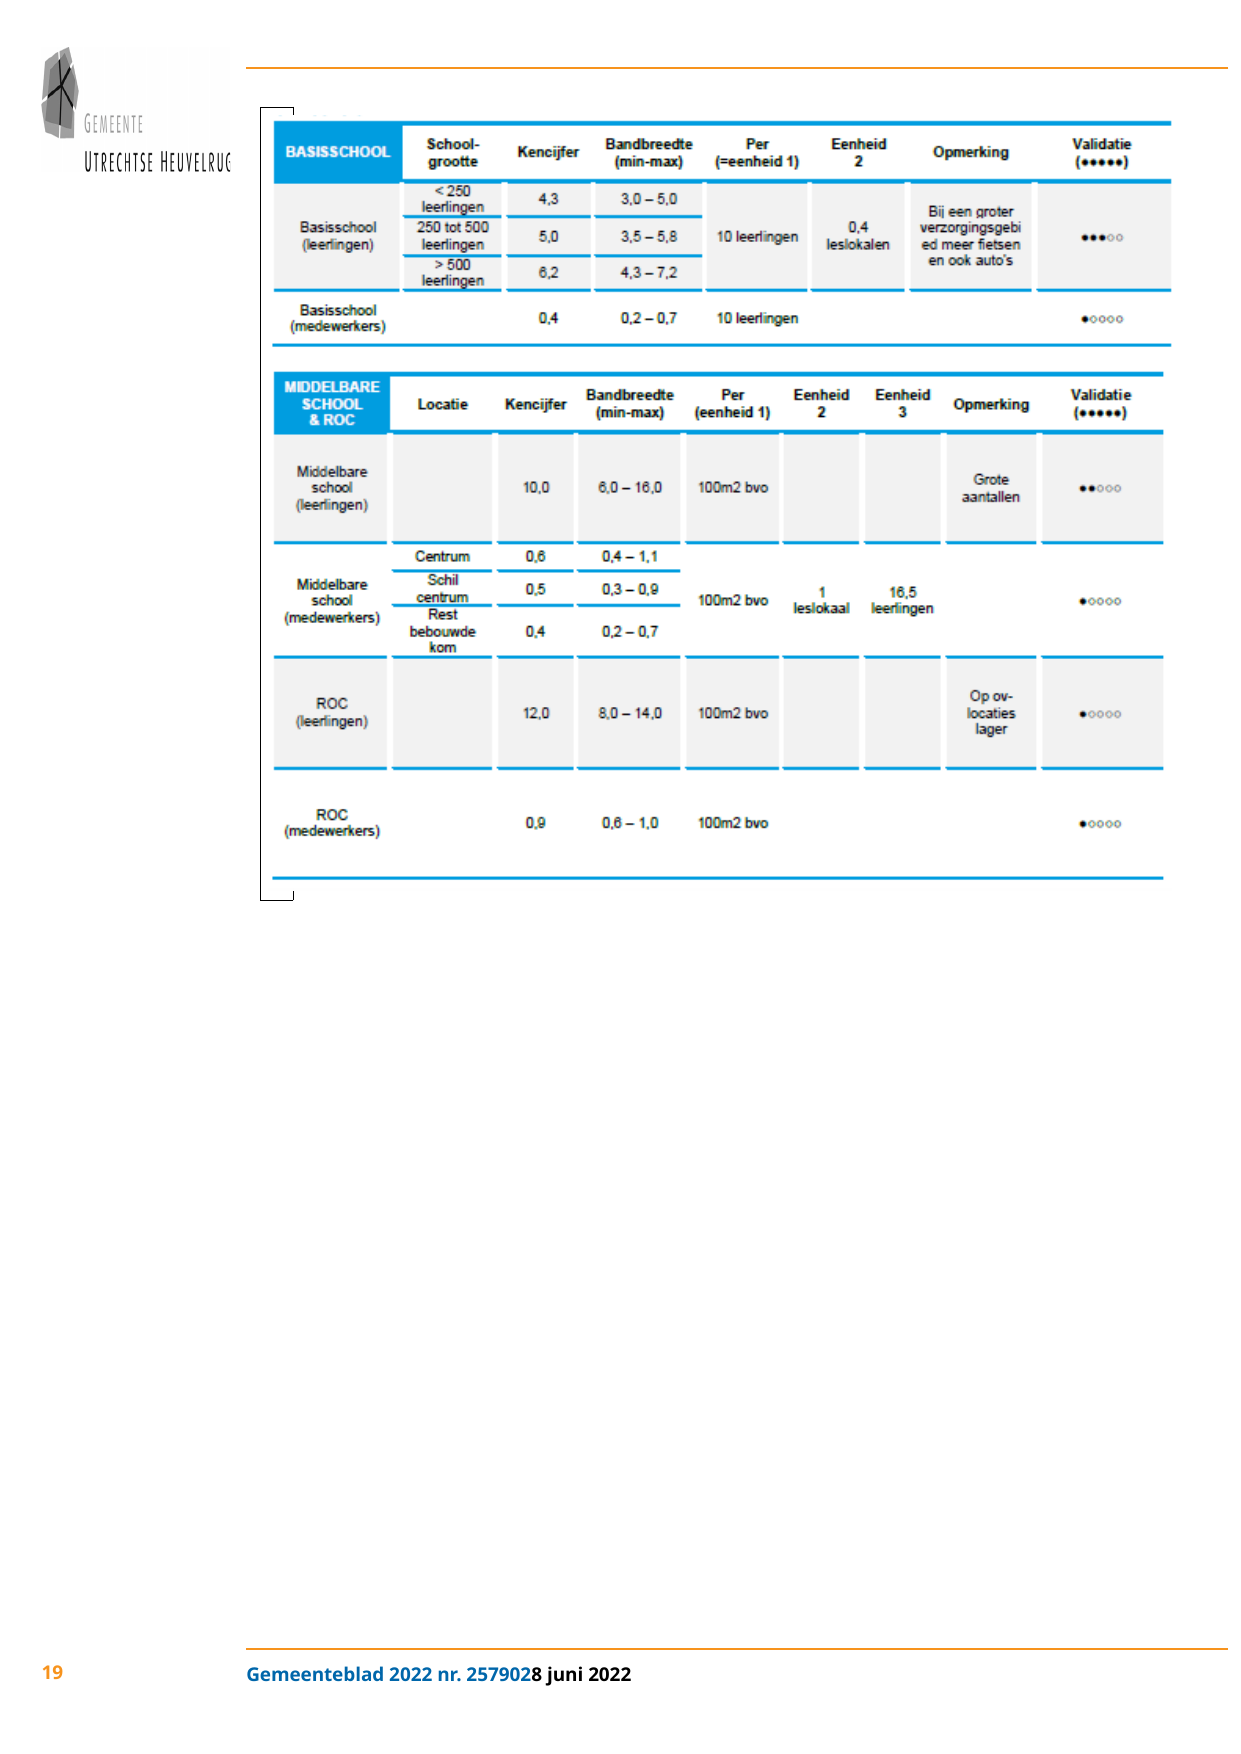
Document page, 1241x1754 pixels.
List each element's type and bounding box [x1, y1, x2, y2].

picture [41, 47, 231, 172]
picture [268, 115, 1173, 891]
